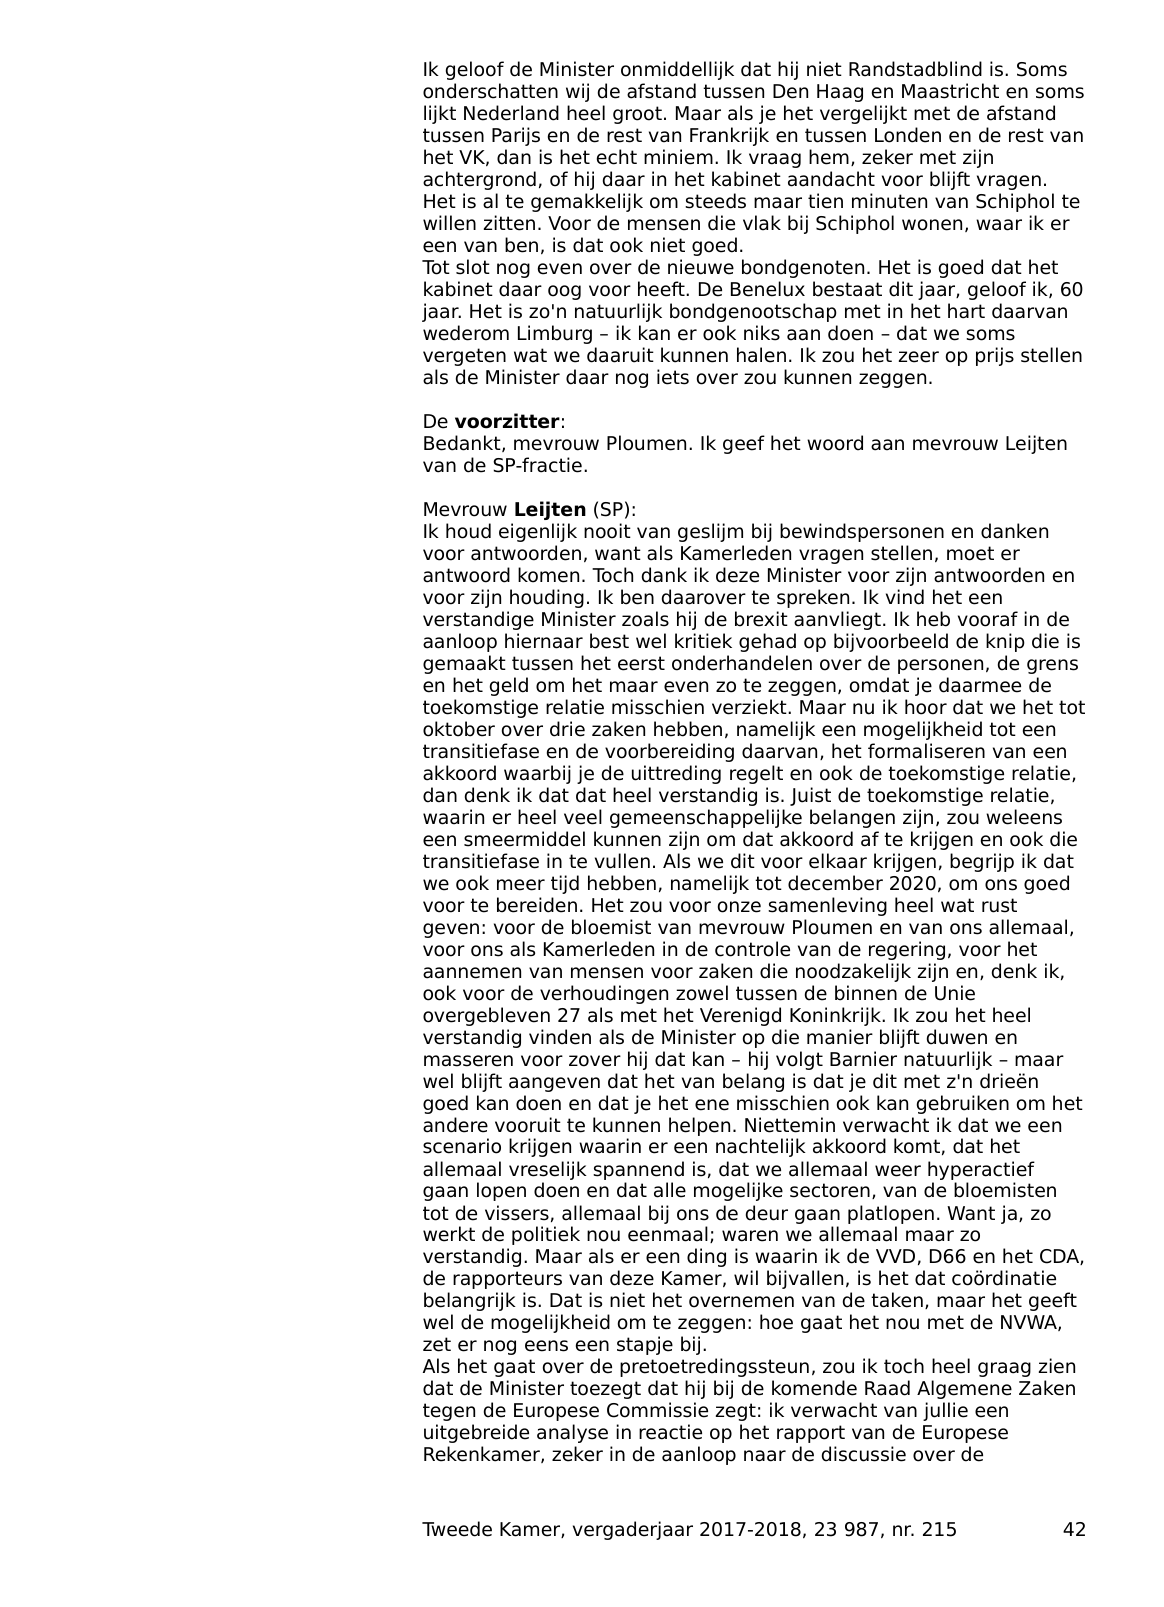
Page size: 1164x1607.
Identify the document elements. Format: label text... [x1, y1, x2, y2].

text Als het gaat over de pretoetredingssteun, zou ik toch heel graag zien dat de Minister toezegt dat hij bij de komende Raad Algemene Zaken tegen de Europese Commissie zegt: ik verwacht van jullie een uitgebreide analyse in reactie op het rapport van de Europese Rekenkamer, zeker in de aanloop naar de discussie over de [422, 1356, 1087, 1466]
text Ik geloof de Minister onmiddellijk dat hij niet Randstadblind is. Soms onderschatten wij de afstand tussen Den Haag en Maastricht en soms lijkt Nederland heel groot. Maar als je het vergelijkt met de afstand tussen Parijs en de rest van Frankrijk en tussen Londen en de rest van het VK, dan is het echt miniem. Ik vraag hem, zeker met zijn achtergrond, of hij daar in het kabinet aandacht voor blijft vragen. Het is al te gemakkelijk om steeds maar tien minuten van Schiphol te willen zitten. Voor de mensen die vlak bij Schiphol wonen, waar ik er een van ben, is dat ook niet goed. [422, 59, 1087, 257]
text Ik houd eigenlijk nooit van geslijm bij bewindspersonen en danken voor antwoorden, want als Kamerleden vragen stellen, moet er antwoord komen. Toch dank ik deze Minister voor zijn antwoorden en voor zijn houding. Ik ben daarover te spreken. Ik vind het een verstandige Minister zoals hij de brexit aanvliegt. Ik heb vooraf in de aanloop hiernaar best wel kritiek gehad op bijvoorbeeld de knip die is gemaakt tussen het eerst onderhandelen over de personen, de grens en het geld om het maar even zo te zeggen, omdat je daarmee de toekomstige relatie misschien verziekt. Maar nu ik hoor dat we het tot oktober over drie zaken hebben, namelijk een mogelijkheid tot een transitiefase en de voorbereiding daarvan, het formaliseren van een akkoord waarbij je de uittreding regelt en ook de toekomstige relatie, dan denk ik dat dat heel verstandig is. Juist de toekomstige relatie, waarin er heel veel gemeenschappelijke belangen zijn, zou weleens een smeermiddel kunnen zijn om dat akkoord af te krijgen en ook die transitiefase in te vullen. Als we dit voor elkaar krijgen, begrijp ik dat we ook meer tijd hebben, namelijk tot december 2020, om ons goed voor te bereiden. Het zou voor onze samenleving heel wat rust geven: voor de bloemist van mevrouw Ploumen en van ons allemaal, voor ons als Kamerleden in de controle van de regering, voor het aannemen van mensen voor zaken die noodzakelijk zijn en, denk ik, ook voor de verhoudingen zowel tussen de binnen de Unie overgebleven 27 als met het Verenigd Koninkrijk. Ik zou het heel verstandig vinden als de Minister op die manier blijft duwen en masseren voor zover hij dat kan – hij volgt Barnier natuurlijk – maar wel blijft aangeven dat het van belang is dat je dit met z'n drieën goed kan doen en dat je het ene misschien ook kan gebruiken om het andere vooruit te kunnen helpen. Niettemin verwacht ik dat we een scenario krijgen waarin er een nachtelijk akkoord komt, dat het allemaal vreselijk spannend is, dat we allemaal weer hyperactief gaan lopen doen en dat alle mogelijke sectoren, van de bloemisten tot de vissers, allemaal bij ons de deur gaan platlopen. Want ja, zo werkt de politiek nou eenmaal; waren we allemaal maar zo verstandig. Maar als er een ding is waarin ik de VVD, D66 en het CDA, de rapporteurs van deze Kamer, wil bijvallen, is het dat coördinatie belangrijk is. Dat is niet het overnemen van de taken, maar het geeft wel de mogelijkheid om te zeggen: hoe gaat het nou met de NVWA, zet er nog eens een stapje bij. [422, 521, 1087, 1356]
text Mevrouw Leijten (SP): [422, 499, 1087, 521]
text Bedankt, mevrouw Ploumen. Ik geef het woord aan mevrouw Leijten van de SP-fractie. [422, 433, 1087, 477]
text De voorzitter: [422, 411, 1087, 433]
text Tot slot nog even over de nieuwe bondgenoten. Het is goed dat het kabinet daar oog voor heeft. De Benelux bestaat dit jaar, geloof ik, 60 jaar. Het is zo'n natuurlijk bondgenootschap met in het hart daarvan wederom Limburg – ik kan er ook niks aan doen – dat we soms vergeten wat we daaruit kunnen halen. Ik zou het zeer op prijs stellen als de Minister daar nog iets over zou kunnen zeggen. [422, 257, 1087, 389]
